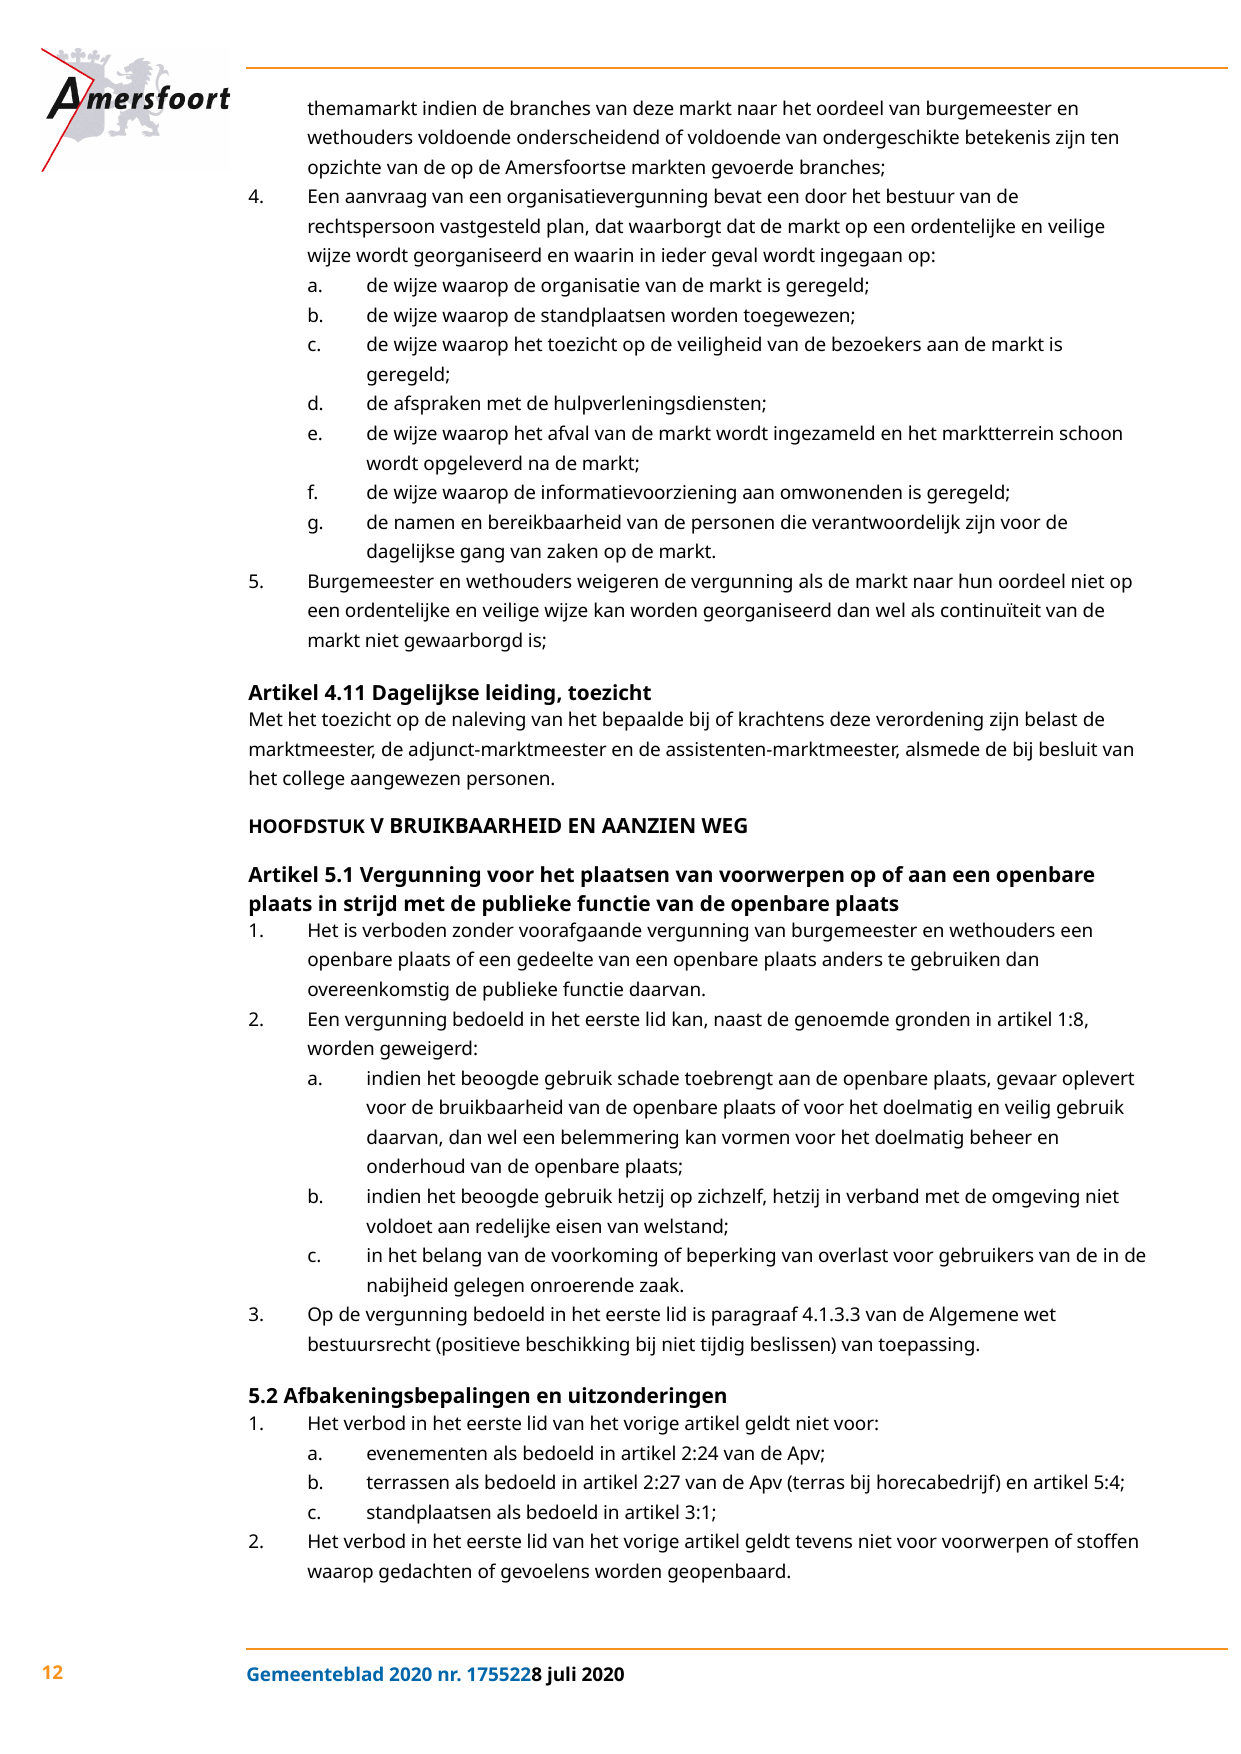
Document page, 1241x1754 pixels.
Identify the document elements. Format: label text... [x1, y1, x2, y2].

list Het verbod in het eerste lid van het vorige artikel geldt niet voor: [248, 1410, 1152, 1436]
list themamarkt indien de branches van deze markt naar het oordeel van burgemeester en wethouders voldoende onderscheidend of voldoende van ondergeschikte betekenis zijn ten opzichte van de op de Amersfoortse markten gevoerde branches; [248, 95, 1152, 180]
list Het is verboden zonder voorafgaande vergunning van burgemeester en wethouders een openbare plaats of een gedeelte van een openbare plaats anders te gebruiken dan overeenkomstig de publieke functie daarvan. [248, 917, 1152, 1002]
list indien het beoogde gebruik hetzij op zichzelf, hetzij in verband met de omgeving niet voldoet aan redelijke eisen van welstand; [307, 1183, 1152, 1239]
list terrassen als bedoeld in artikel 2:27 van de Apv (terras bij horecabedrijf) en artikel 5:4; [307, 1469, 1152, 1495]
list indien het beoogde gebruik schade toebrengt aan de openbare plaats, gevaar oplevert voor de bruikbaarheid van de openbare plaats of voor het doelmatig en veilig gebruik daarvan, dan wel een belemmering kan vormen voor het doelmatig beheer en onderhoud van de openbare plaats; [307, 1065, 1152, 1179]
text Met het toezicht op de naleving van het bepaalde bij of krachtens deze verordening zijn belast de marktmeester, de adjunct-marktmeester en de assistenten-marktmeester, alsmede de bij besluit van het college aangewezen personen. [248, 706, 1152, 791]
list de namen en bereikbaarheid van de personen die verantwoordelijk zijn voor de dagelijkse gang van zaken op de markt. [307, 509, 1152, 564]
list evenementen als bedoeld in artikel 2:24 van de Apv; [307, 1440, 1152, 1465]
list de wijze waarop de standplaatsen worden toegewezen; [307, 302, 1152, 328]
list standplaatsen als bedoeld in artikel 3:1; [307, 1499, 1152, 1524]
list de wijze waarop de informatievoorziening aan omwonenden is geregeld; [307, 479, 1152, 505]
list Een aanvraag van een organisatievergunning bevat een door het bestuur van de rechtspersoon vastgesteld plan, dat waarborgt dat de markt op een ordentelijke en veilige wijze wordt georganiseerd en waarin in ieder geval wordt ingegaan op: [248, 183, 1152, 268]
list de afspraken met de hulpverleningsdiensten; [307, 391, 1152, 416]
list de wijze waarop het toezicht op de veiligheid van de bezoekers aan de markt is geregeld; [307, 331, 1152, 387]
list Op de vergunning bedoeld in het eerste lid is paragraaf 4.1.3.3 van de Algemene wet bestuursrecht (positieve beschikking bij niet tijdig beslissen) van toepassing. [248, 1302, 1152, 1357]
text Artikel 5.1 Vergunning voor het plaatsen van voorwerpen op of aan een openbare plaats in strijd met de publieke functie van de openbare plaats [248, 860, 1152, 917]
picture [41, 47, 231, 172]
list Burgemeester en wethouders weigeren de vergunning als de markt naar hun oordeel niet op een ordentelijke en veilige wijze kan worden georganiseerd dan wel als continuïteit van de markt niet gewaarborgd is; [248, 568, 1152, 653]
list de wijze waarop het afval van de markt wordt ingezameld en het marktterrein schoon wordt opgeleverd na de markt; [307, 420, 1152, 476]
list de wijze waarop de organisatie van de markt is geregeld; [307, 272, 1152, 298]
text HOOFDSTUK V BRUIKBAARHEID EN AANZIEN WEG [248, 811, 1152, 839]
text 5.2 Afbakeningsbepalingen en uitzonderingen [248, 1382, 1152, 1410]
list Een vergunning bedoeld in het eerste lid kan, naast de genoemde gronden in artikel 1:8, worden geweigerd: [248, 1006, 1152, 1061]
list in het belang van de voorkoming of beperking van overlast voor gebruikers van de in de nabijheid gelegen onroerende zaak. [307, 1242, 1152, 1298]
list Het verbod in het eerste lid van het vorige artikel geldt tevens niet voor voorwerpen of stoffen waarop gedachten of gevoelens worden geopenbaard. [248, 1528, 1152, 1584]
text Artikel 4.11 Dagelijkse leiding, toezicht [248, 678, 1152, 706]
